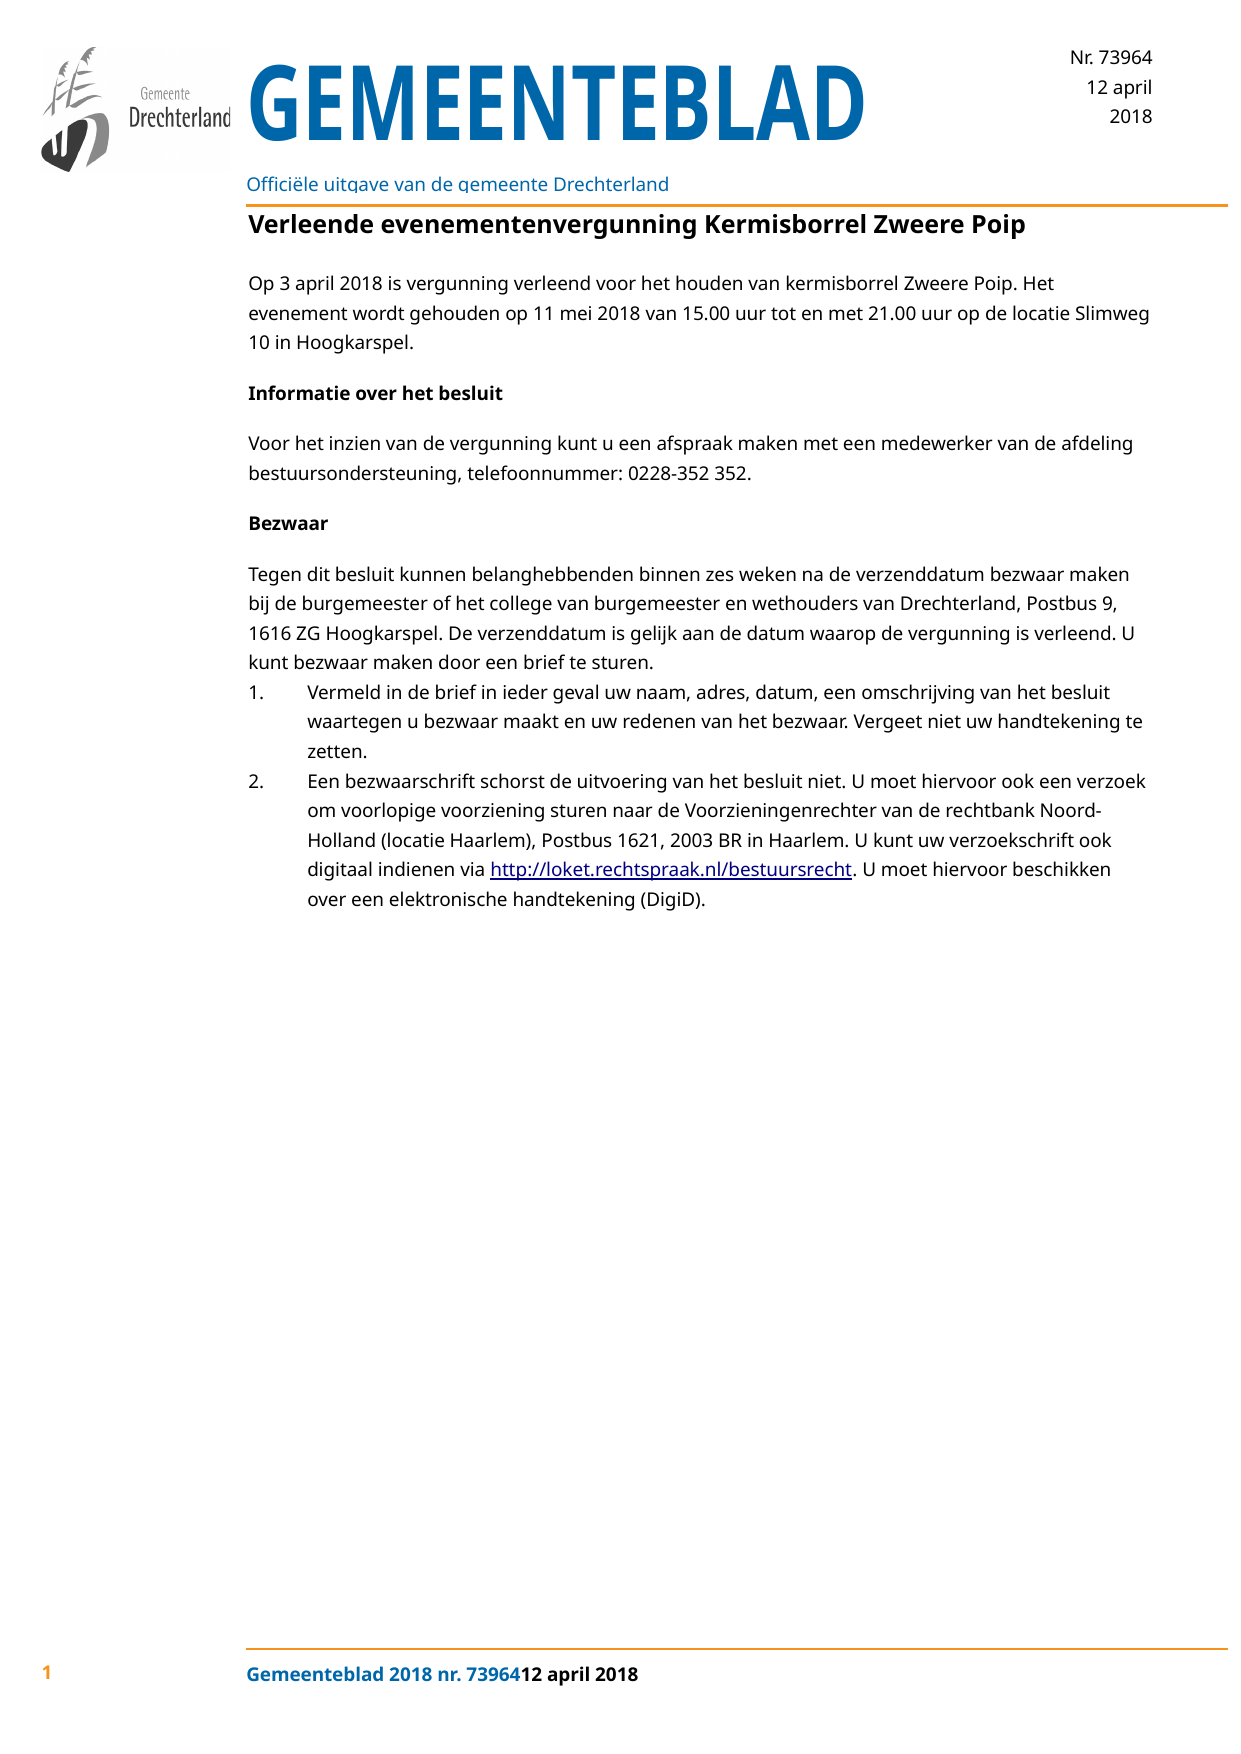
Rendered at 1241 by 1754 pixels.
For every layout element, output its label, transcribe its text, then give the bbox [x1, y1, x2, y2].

text Verleende evenementenvergunning Kermisborrel Zweere Poip [248, 207, 1152, 241]
text Op 3 april 2018 is vergunning verleend voor het houden van kermisborrel Zweere Poip. Het evenement wordt gehouden op 11 mei 2018 van 15.00 uur tot en met 21.00 uur op de locatie Slimweg 10 in Hoogkarspel. [248, 270, 1152, 355]
text Tegen dit besluit kunnen belanghebbenden binnen zes weken na de verzenddatum bezwaar maken bij de burgemeester of het college van burgemeester en wethouders van Drechterland, Postbus 9, 1616 ZG Hoogkarspel. De verzenddatum is gelijk aan de datum waarop de vergunning is verleend. U kunt bezwaar maken door een brief te sturen. [248, 561, 1152, 675]
list Een bezwaarschrift schorst de uitvoering van het besluit niet. U moet hiervoor ook een verzoek om voorlopige voorziening sturen naar de Voorzieningenrechter van de rechtbank Noord-Holland (locatie Haarlem), Postbus 1621, 2003 BR in Haarlem. U kunt uw verzoekschrift ook digitaal indienen via http://loket.rechtspraak.nl/bestuursrecht. U moet hiervoor beschikken over een elektronische handtekening (DigiD). [248, 768, 1152, 912]
text Informatie over het besluit [248, 380, 1152, 406]
text Voor het inzien van de vergunning kunt u een afspraak maken met een medewerker van de afdeling bestuursondersteuning, telefoonnummer: 0228-352 352. [248, 430, 1152, 486]
picture [41, 47, 231, 172]
list Vermeld in de brief in ieder geval uw naam, adres, datum, een omschrijving van het besluit waartegen u bezwaar maakt en uw redenen van het bezwaar. Vergeet niet uw handtekening te zetten. [248, 679, 1152, 764]
text Bezwaar [248, 510, 1152, 536]
